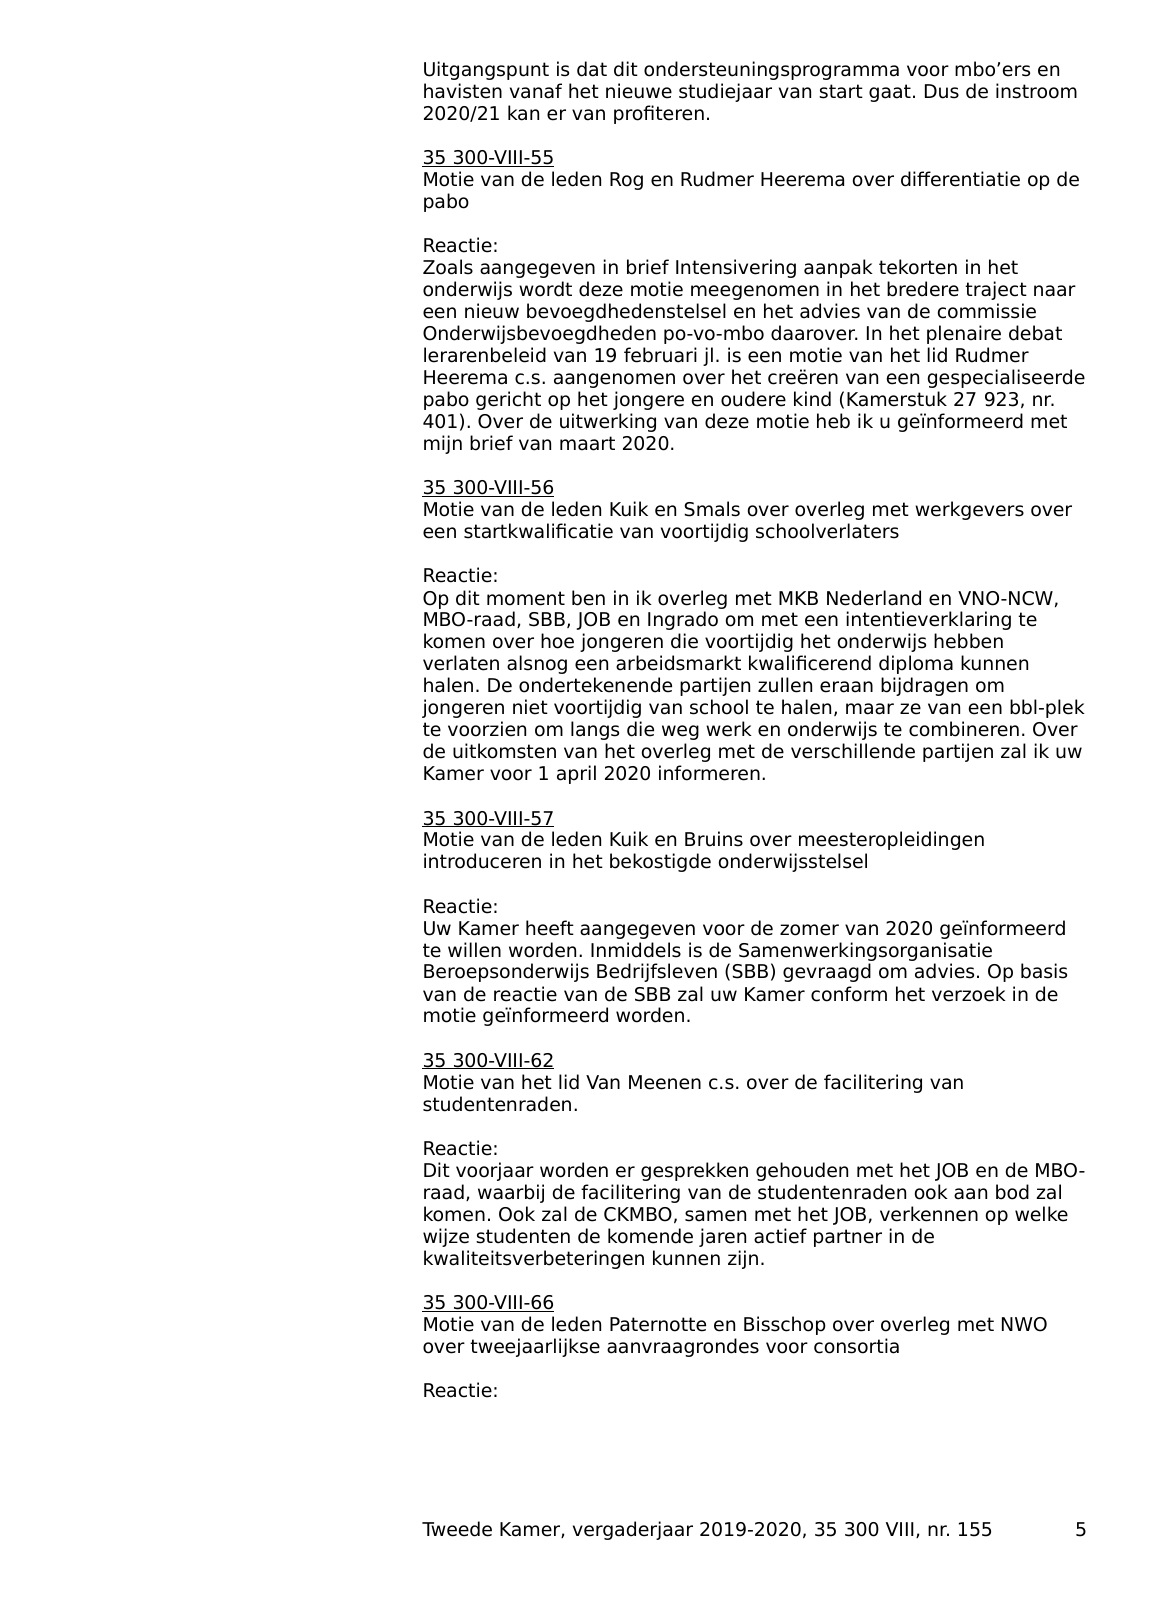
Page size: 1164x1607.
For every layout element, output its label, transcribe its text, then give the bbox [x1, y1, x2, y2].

text Uitgangspunt is dat dit ondersteuningsprogramma voor mbo’ers en havisten vanaf het nieuwe studiejaar van start gaat. Dus de instroom 2020/21 kan er van profiteren. [422, 59, 1087, 125]
text Uw Kamer heeft aangegeven voor de zomer van 2020 geïnformeerd te willen worden. Inmiddels is de Samenwerkingsorganisatie Beroepsonderwijs Bedrijfsleven (SBB) gevraagd om advies. Op basis van de reactie van de SBB zal uw Kamer conform het verzoek in de motie geïnformeerd worden. [422, 917, 1087, 1027]
text Reactie: [422, 1380, 1087, 1402]
text Motie van de leden Rog en Rudmer Heerema over differentiatie op de pabo [422, 169, 1087, 213]
text 35 300-VIII-55 [422, 147, 1087, 169]
text 35 300-VIII-56 [422, 477, 1087, 499]
text Reactie: [422, 235, 1087, 257]
text Motie van het lid Van Meenen c.s. over de facilitering van studentenraden. [422, 1072, 1087, 1116]
text 35 300-VIII-57 [422, 807, 1087, 829]
text 35 300-VIII-66 [422, 1292, 1087, 1314]
text Reactie: [422, 896, 1087, 917]
text 35 300-VIII-62 [422, 1049, 1087, 1072]
text Zoals aangegeven in brief Intensivering aanpak tekorten in het onderwijs wordt deze motie meegenomen in het bredere traject naar een nieuw bevoegdhedenstelsel en het advies van de commissie Onderwijsbevoegdheden po-vo-mbo daarover. In het plenaire debat lerarenbeleid van 19 februari jl. is een motie van het lid Rudmer Heerema c.s. aangenomen over het creëren van een gespecialiseerde pabo gericht op het jongere en oudere kind (Kamerstuk 27 923, nr. 401). Over de uitwerking van deze motie heb ik u geïnformeerd met mijn brief van maart 2020. [422, 257, 1087, 455]
text Motie van de leden Kuik en Smals over overleg met werkgevers over een startkwalificatie van voortijdig schoolverlaters [422, 499, 1087, 543]
text Motie van de leden Kuik en Bruins over meesteropleidingen introduceren in het bekostigde onderwijsstelsel [422, 829, 1087, 873]
text Dit voorjaar worden er gesprekken gehouden met het JOB en de MBO-raad, waarbij de facilitering van de studentenraden ook aan bod zal komen. Ook zal de CKMBO, samen met het JOB, verkennen op welke wijze studenten de komende jaren actief partner in de kwaliteitsverbeteringen kunnen zijn. [422, 1160, 1087, 1269]
text Motie van de leden Paternotte en Bisschop over overleg met NWO over tweejaarlijkse aanvraagrondes voor consortia [422, 1314, 1087, 1358]
text Reactie: [422, 565, 1087, 587]
text Reactie: [422, 1138, 1087, 1160]
text Op dit moment ben in ik overleg met MKB Nederland en VNO-NCW, MBO-raad, SBB, JOB en Ingrado om met een intentieverklaring te komen over hoe jongeren die voortijdig het onderwijs hebben verlaten alsnog een arbeidsmarkt kwalificerend diploma kunnen halen. De ondertekenende partijen zullen eraan bijdragen om jongeren niet voortijdig van school te halen, maar ze van een bbl-plek te voorzien om langs die weg werk en onderwijs te combineren. Over de uitkomsten van het overleg met de verschillende partijen zal ik uw Kamer voor 1 april 2020 informeren. [422, 587, 1087, 785]
